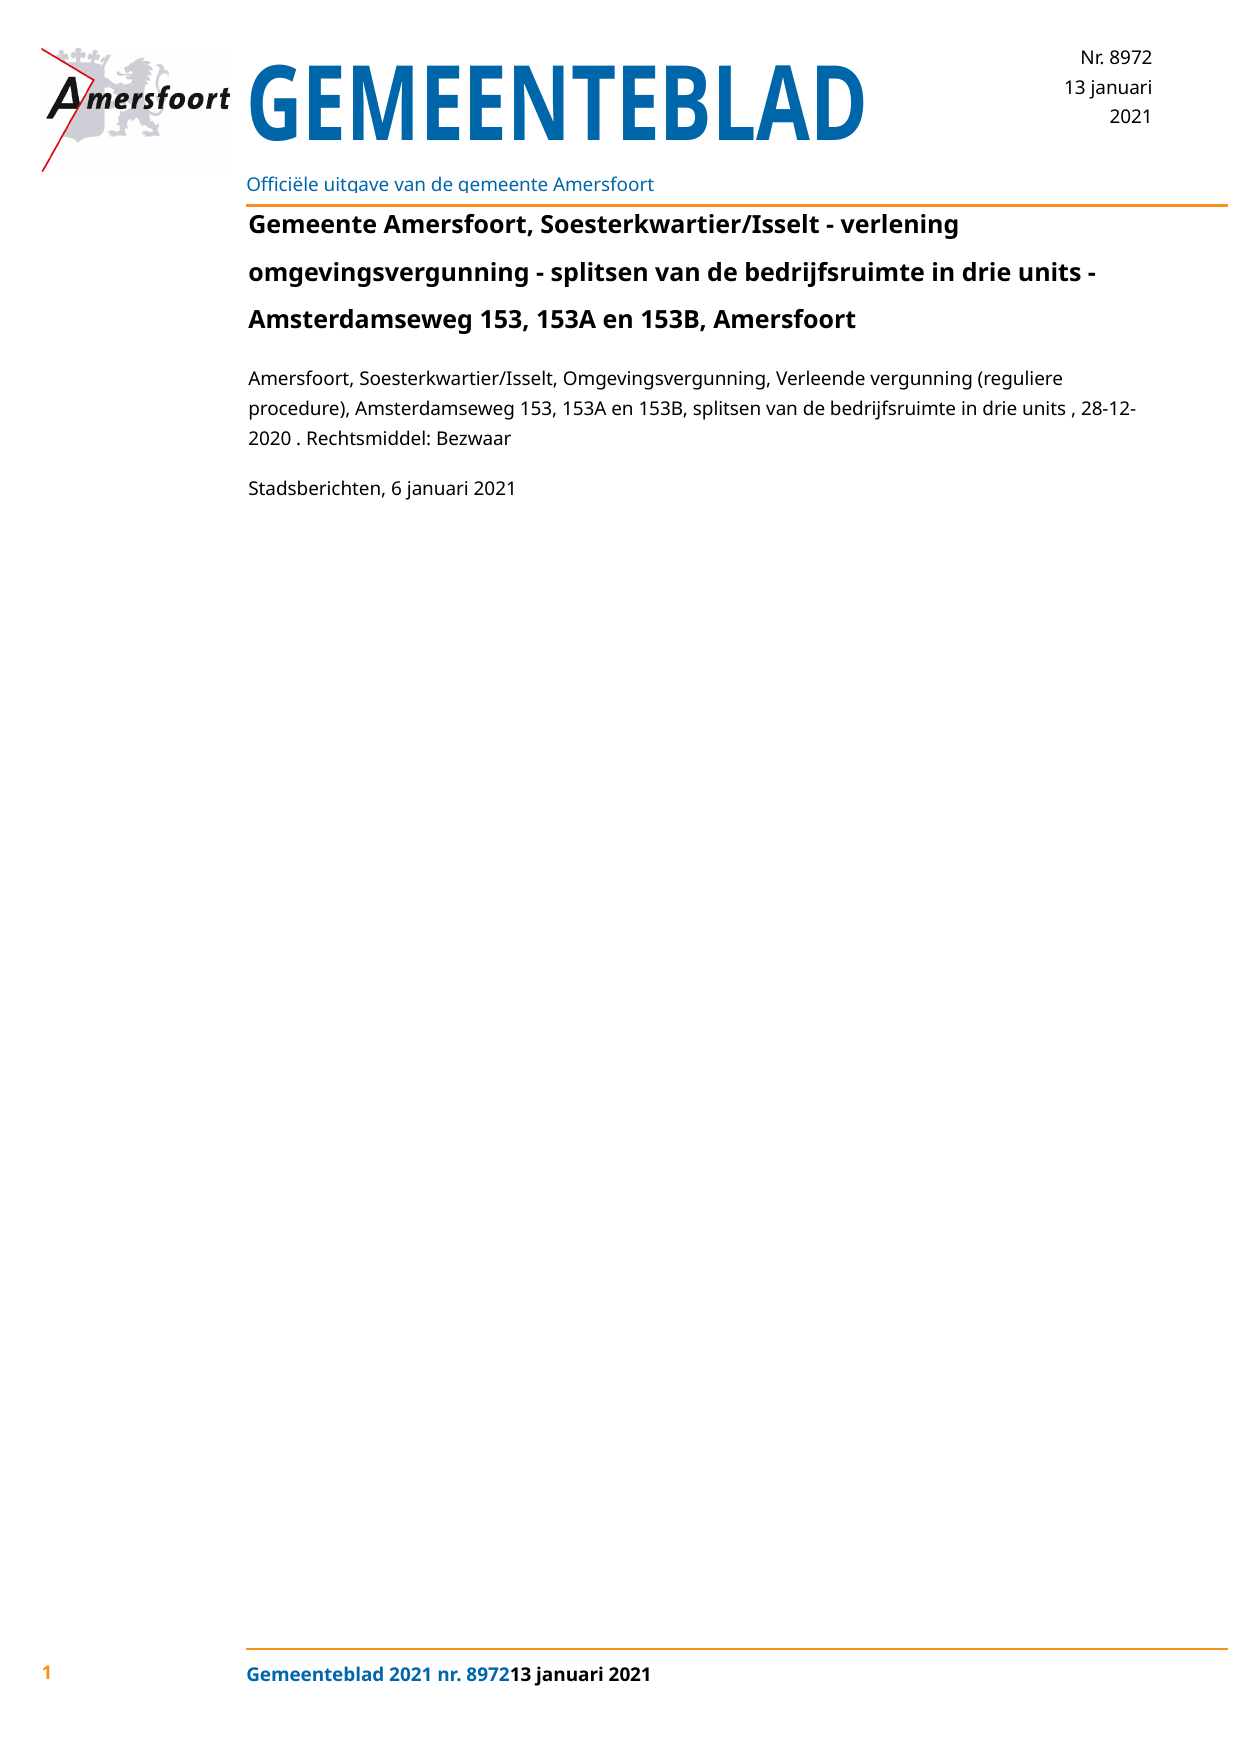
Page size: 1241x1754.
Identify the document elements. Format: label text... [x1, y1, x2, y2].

picture [41, 47, 231, 172]
text Stadsberichten, 6 januari 2021 [248, 475, 1152, 501]
text Amersfoort, Soesterkwartier/Isselt, Omgevingsvergunning, Verleende vergunning (reguliere procedure), Amsterdamseweg 153, 153A en 153B, splitsen van de bedrijfsruimte in drie units , 28-12-2020 . Rechtsmiddel: Bezwaar [248, 366, 1152, 450]
text Gemeente Amersfoort, Soesterkwartier/Isselt - verlening omgevingsvergunning - splitsen van de bedrijfsruimte in drie units - Amsterdamseweg 153, 153A en 153B, Amersfoort [248, 207, 1152, 336]
